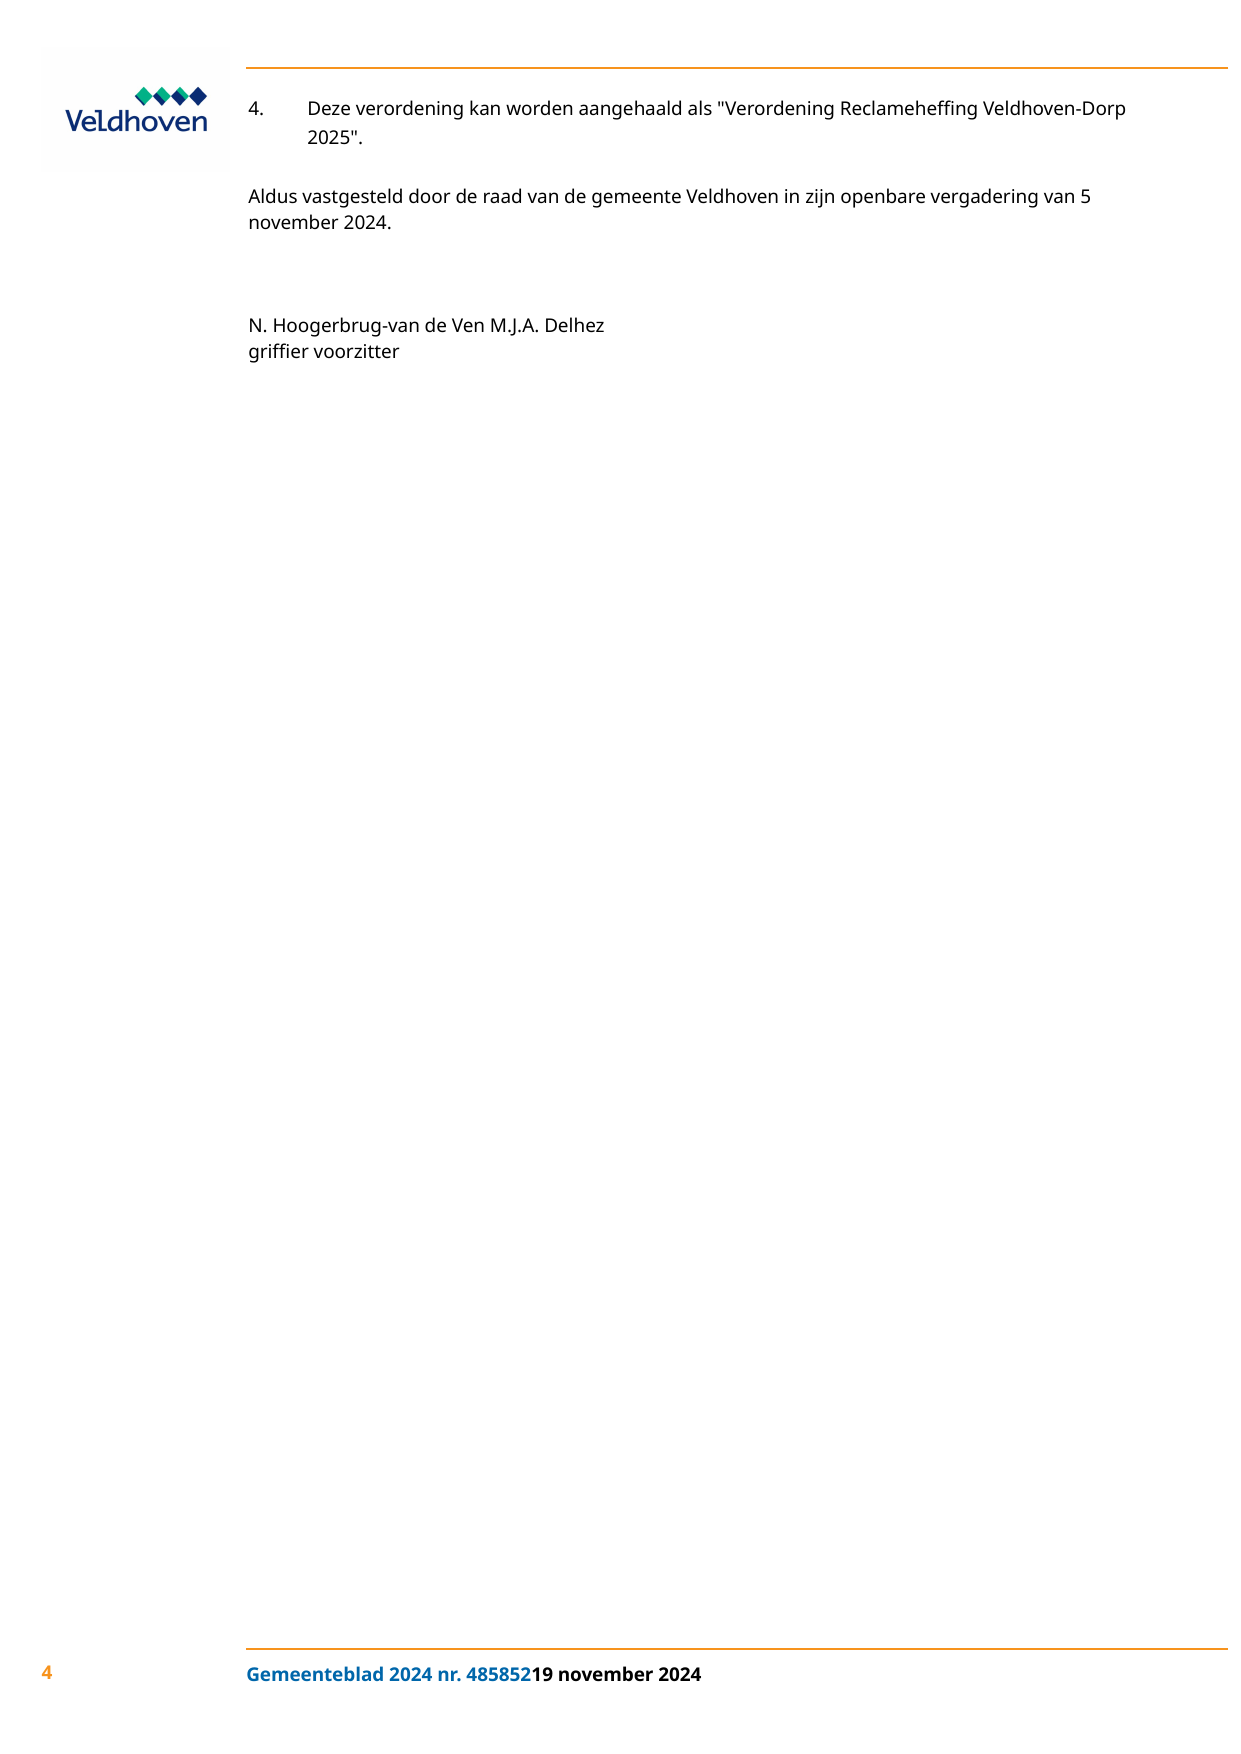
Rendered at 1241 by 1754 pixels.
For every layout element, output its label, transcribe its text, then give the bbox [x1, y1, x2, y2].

text N. Hoogerbrug-van de Ven M.J.A. Delhez [248, 312, 1152, 338]
text griffier voorzitter [248, 338, 1152, 364]
picture [41, 47, 231, 172]
list Deze verordening kan worden aangehaald als "Verordening Reclameheffing Veldhoven-Dorp 2025". [248, 95, 1152, 150]
text Aldus vastgesteld door de raad van de gemeente Veldhoven in zijn openbare vergadering van 5 november 2024. [248, 183, 1152, 235]
